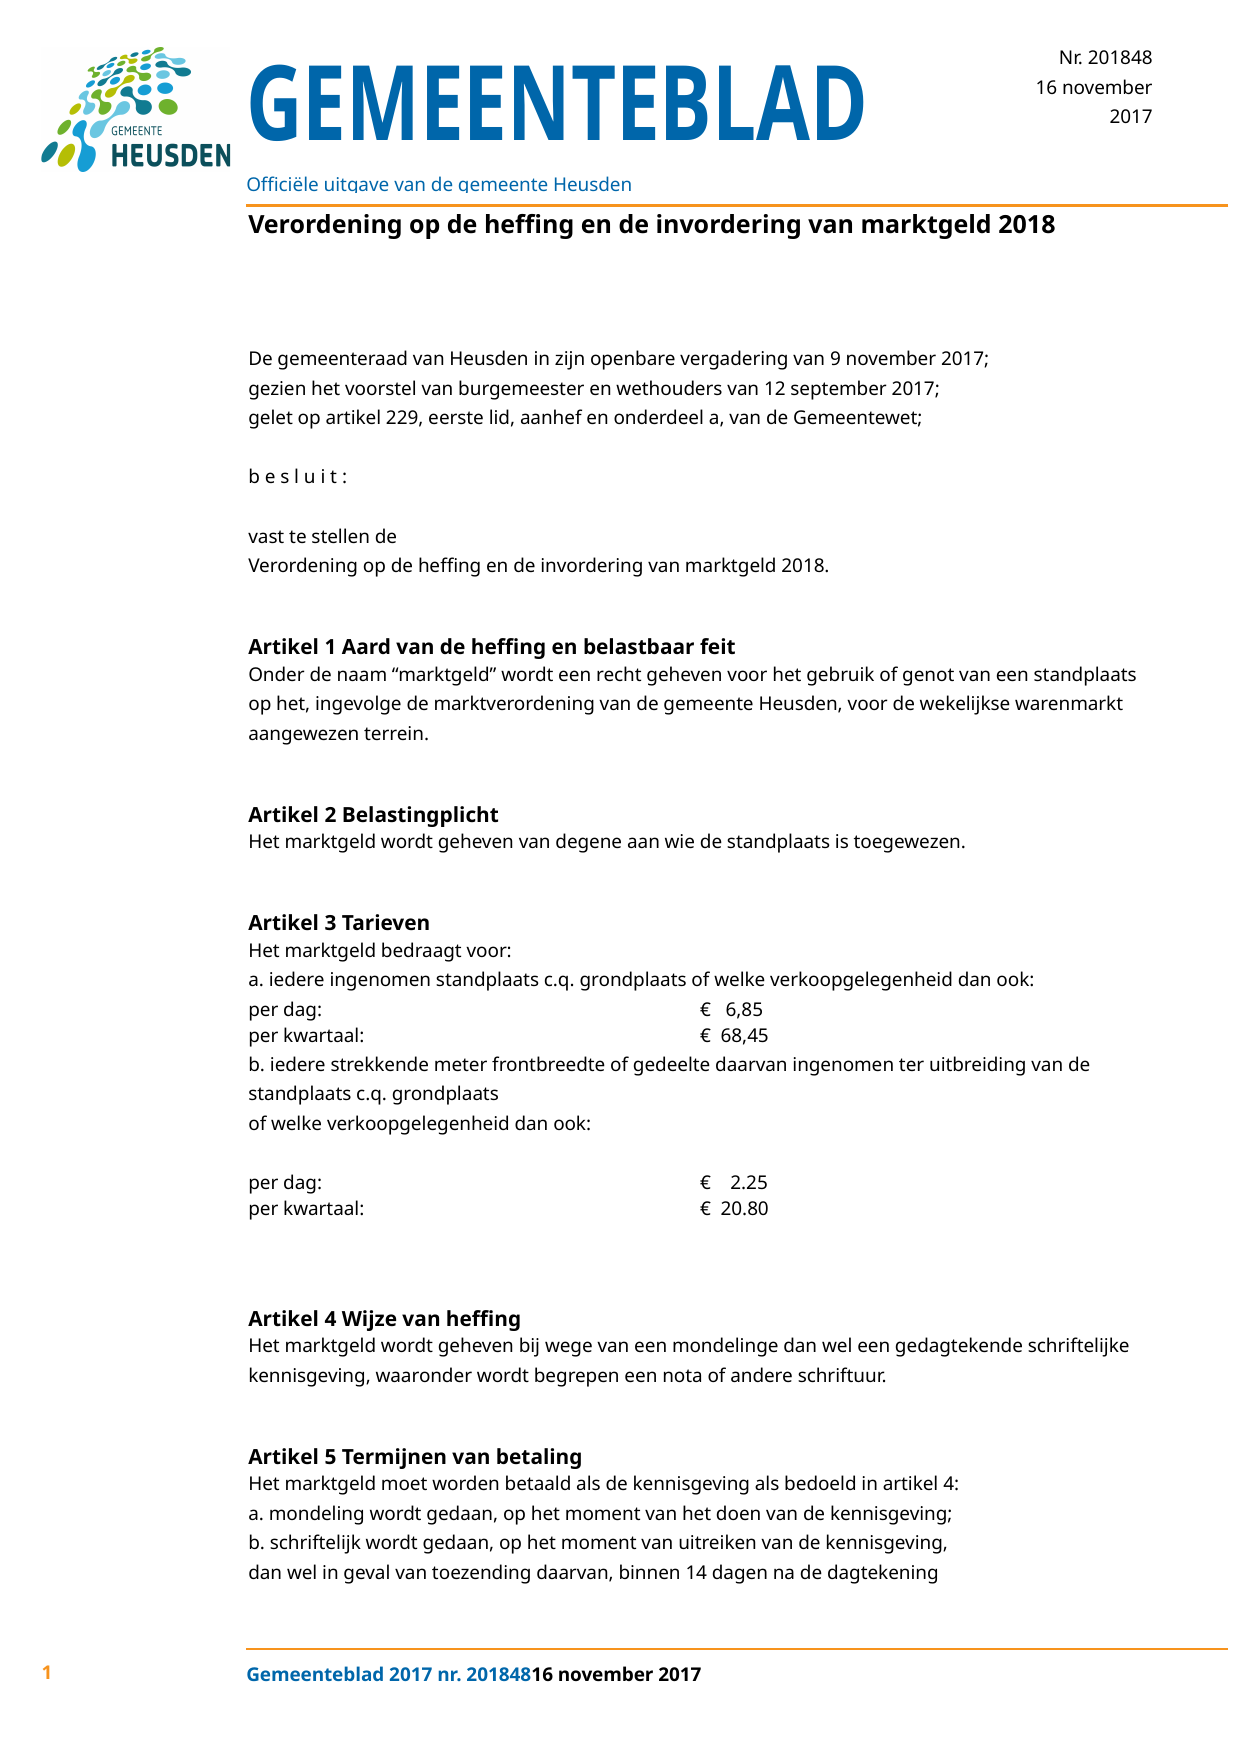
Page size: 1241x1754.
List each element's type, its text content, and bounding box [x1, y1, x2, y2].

table_header € 2.25 [700, 1169, 1152, 1195]
text b. iedere strekkende meter frontbreedte of gedeelte daarvan ingenomen ter uitbreiding van de standplaats c.q. grondplaats [248, 1051, 1152, 1106]
text Artikel 2 Belastingplicht [248, 800, 1152, 828]
text Artikel 3 Tarieven [248, 908, 1152, 937]
table_header per dag: [248, 996, 700, 1022]
text Verordening op de heffing en de invordering van marktgeld 2018 [248, 207, 1152, 241]
text dan wel in geval van toezending daarvan, binnen 14 dagen na de dagtekening [248, 1559, 1152, 1585]
text b. schriftelijk wordt gedaan, op het moment van uitreiken van de kennisgeving, [248, 1529, 1152, 1555]
text Artikel 4 Wijze van heffing [248, 1304, 1152, 1332]
text b e s l u i t : [248, 464, 1152, 489]
picture [41, 47, 231, 172]
text Het marktgeld wordt geheven bij wege van een mondelinge dan wel een gedagtekende schriftelijke kennisgeving, waaronder wordt begrepen een nota of andere schriftuur. [248, 1332, 1152, 1388]
text Onder de naam “marktgeld” wordt een recht geheven voor het gebruik of genot van een standplaats op het, ingevolge de marktverordening van de gemeente Heusden, voor de wekelijkse warenmarkt aangewezen terrein. [248, 661, 1152, 746]
table_header per dag: [248, 1169, 700, 1195]
text a. mondeling wordt gedaan, op het moment van het doen van de kennisgeving; [248, 1500, 1152, 1526]
table_cell per kwartaal: [248, 1195, 700, 1221]
table_cell € 20.80 [700, 1195, 1152, 1221]
text De gemeenteraad van Heusden in zijn openbare vergadering van 9 november 2017; [248, 345, 1152, 371]
text of welke verkoopgelegenheid dan ook: [248, 1110, 1152, 1136]
text Het marktgeld moet worden betaald als de kennisgeving als bedoeld in artikel 4: [248, 1470, 1152, 1496]
text Het marktgeld wordt geheven van degene aan wie de standplaats is toegewezen. [248, 828, 1152, 854]
text gezien het voorstel van burgemeester en wethouders van 12 september 2017; [248, 375, 1152, 401]
table_cell per kwartaal: [248, 1022, 700, 1048]
table_cell € 68,45 [700, 1022, 1152, 1048]
text Artikel 1 Aard van de heffing en belastbaar feit [248, 632, 1152, 661]
text Het marktgeld bedraagt voor: [248, 937, 1152, 963]
text vast te stellen de [248, 523, 1152, 548]
text a. iedere ingenomen standplaats c.q. grondplaats of welke verkoopgelegenheid dan ook: [248, 966, 1152, 992]
text Artikel 5 Termijnen van betaling [248, 1442, 1152, 1470]
text gelet op artikel 229, eerste lid, aanhef en onderdeel a, van de Gemeentewet; [248, 404, 1152, 430]
table_header € 6,85 [700, 996, 1152, 1022]
text Verordening op de heffing en de invordering van marktgeld 2018. [248, 552, 1152, 578]
